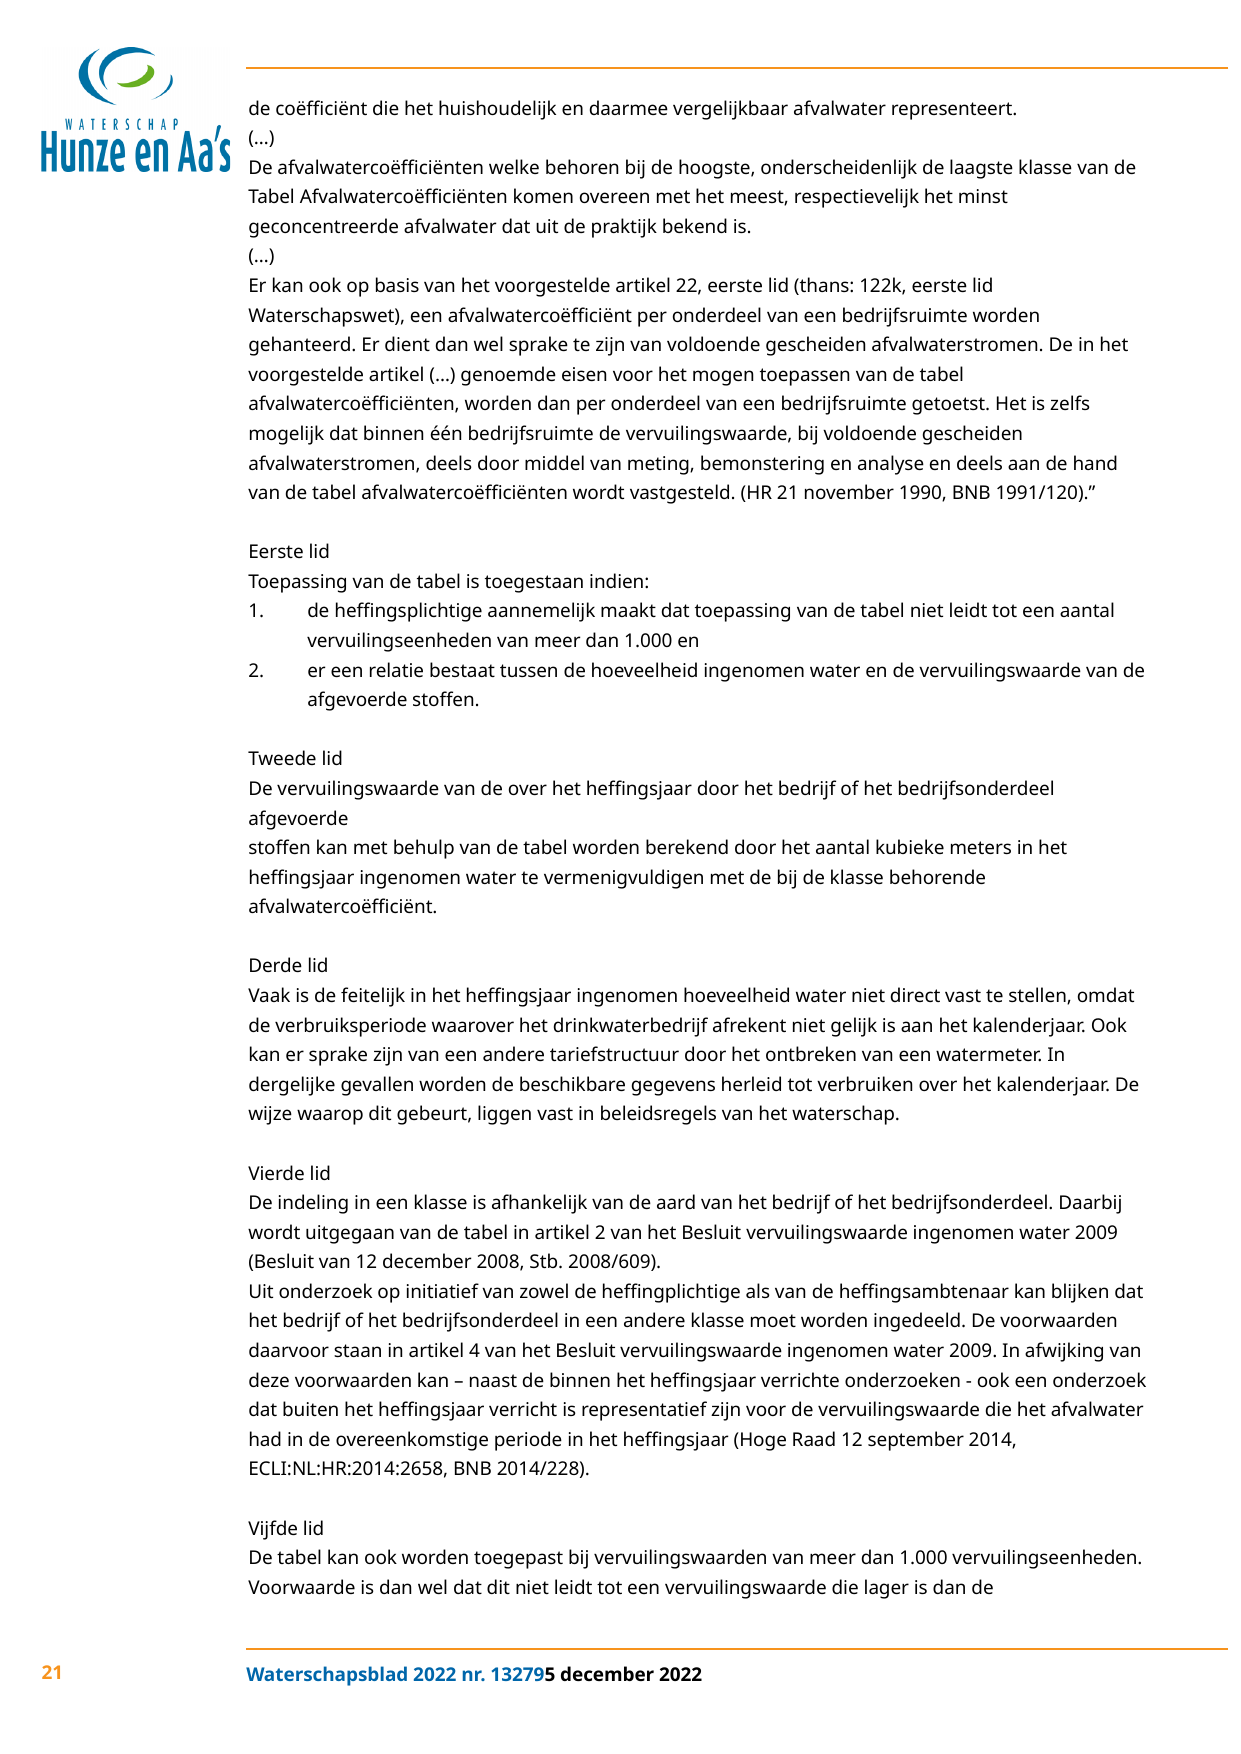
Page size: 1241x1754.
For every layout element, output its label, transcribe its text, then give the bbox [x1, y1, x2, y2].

text Vaak is de feitelijk in het heffingsjaar ingenomen hoeveelheid water niet direct vast te stellen, omdat de verbruiksperiode waarover het drinkwaterbedrijf afrekent niet gelijk is aan het kalenderjaar. Ook kan er sprake zijn van een andere tariefstructuur door het ontbreken van een watermeter. In dergelijke gevallen worden de beschikbare gegevens herleid tot verbruiken over het kalenderjaar. De wijze waarop dit gebeurt, liggen vast in beleidsregels van het waterschap. [248, 982, 1152, 1126]
text De afvalwatercoëfficiënten welke behoren bij de hoogste, onderscheidenlijk de laagste klasse van de Tabel Afvalwatercoëfficiënten komen overeen met het meest, respectievelijk het minst geconcentreerde afvalwater dat uit de praktijk bekend is. [248, 154, 1152, 239]
text De indeling in een klasse is afhankelijk van de aard van het bedrijf of het bedrijfsonderdeel. Daarbij wordt uitgegaan van de tabel in artikel 2 van het Besluit vervuilingswaarde ingenomen water 2009 (Besluit van 12 december 2008, Stb. 2008/609). [248, 1189, 1152, 1274]
text (…) [248, 124, 1152, 150]
text Vijfde lid [248, 1515, 1152, 1541]
picture [47, 154, 51, 172]
text Tweede lid [248, 746, 1152, 771]
text de coëfficiënt die het huishoudelijk en daarmee vergelijkbaar afvalwater representeert. [248, 95, 1152, 121]
text De vervuilingswaarde van de over het heffingsjaar door het bedrijf of het bedrijfsonderdeel afgevoerde [248, 775, 1152, 831]
text Eerste lid [248, 538, 1152, 564]
list er een relatie bestaat tussen de hoeveelheid ingenomen water en de vervuilingswaarde van de afgevoerde stoffen. [248, 657, 1152, 712]
picture [226, 145, 231, 156]
picture [183, 163, 191, 172]
text De tabel kan ook worden toegepast bij vervuilingswaarden van meer dan 1.000 vervuilingseenheden. Voorwaarde is dan wel dat dit niet leidt tot een vervuilingswaarde die lager is dan de [248, 1544, 1152, 1600]
text stoffen kan met behulp van de tabel worden berekend door het aantal kubieke meters in het heffingsjaar ingenomen water te vermenigvuldigen met de bij de klasse behorende afvalwatercoëfficiënt. [248, 834, 1152, 919]
list de heffingsplichtige aannemelijk maakt dat toepassing van de tabel niet leidt tot een aantal vervuilingseenheden van meer dan 1.000 en [248, 598, 1152, 653]
text Er kan ook op basis van het voorgestelde artikel 22, eerste lid (thans: 122k, eerste lid Waterschapswet), een afvalwatercoëfficiënt per onderdeel van een bedrijfsruimte worden gehanteerd. Er dient dan wel sprake te zijn van voldoende gescheiden afvalwaterstromen. De in het voorgestelde artikel (…) genoemde eisen voor het mogen toepassen van de tabel afvalwatercoëfficiënten, worden dan per onderdeel van een bedrijfsruimte getoetst. Het is zelfs mogelijk dat binnen één bedrijfsruimte de vervuilingswaarde, bij voldoende gescheiden afvalwaterstromen, deels door middel van meting, bemonstering en analyse en deels aan de hand van de tabel afvalwatercoëfficiënten wordt vastgesteld. (HR 21 november 1990, BNB 1991/120).” [248, 272, 1152, 505]
text Uit onderzoek op initiatief van zowel de heffingplichtige als van de heffingsambtenaar kan blijken dat het bedrijf of het bedrijfsonderdeel in een andere klasse moet worden ingedeeld. De voorwaarden daarvoor staan in artikel 4 van het Besluit vervuilingswaarde ingenomen water 2009. In afwijking van deze voorwaarden kan – naast de binnen het heffingsjaar verrichte onderzoeken - ook een onderzoek dat buiten het heffingsjaar verricht is representatief zijn voor de vervuilingswaarde die het afvalwater had in de overeenkomstige periode in het heffingsjaar (Hoge Raad 12 september 2014, ECLI:NL:HR:2014:2658, BNB 2014/228). [248, 1278, 1152, 1481]
text Derde lid [248, 953, 1152, 978]
picture [41, 47, 231, 172]
text (…) [248, 243, 1152, 268]
text Vierde lid [248, 1160, 1152, 1186]
text Toepassing van de tabel is toegestaan indien: [248, 568, 1152, 594]
